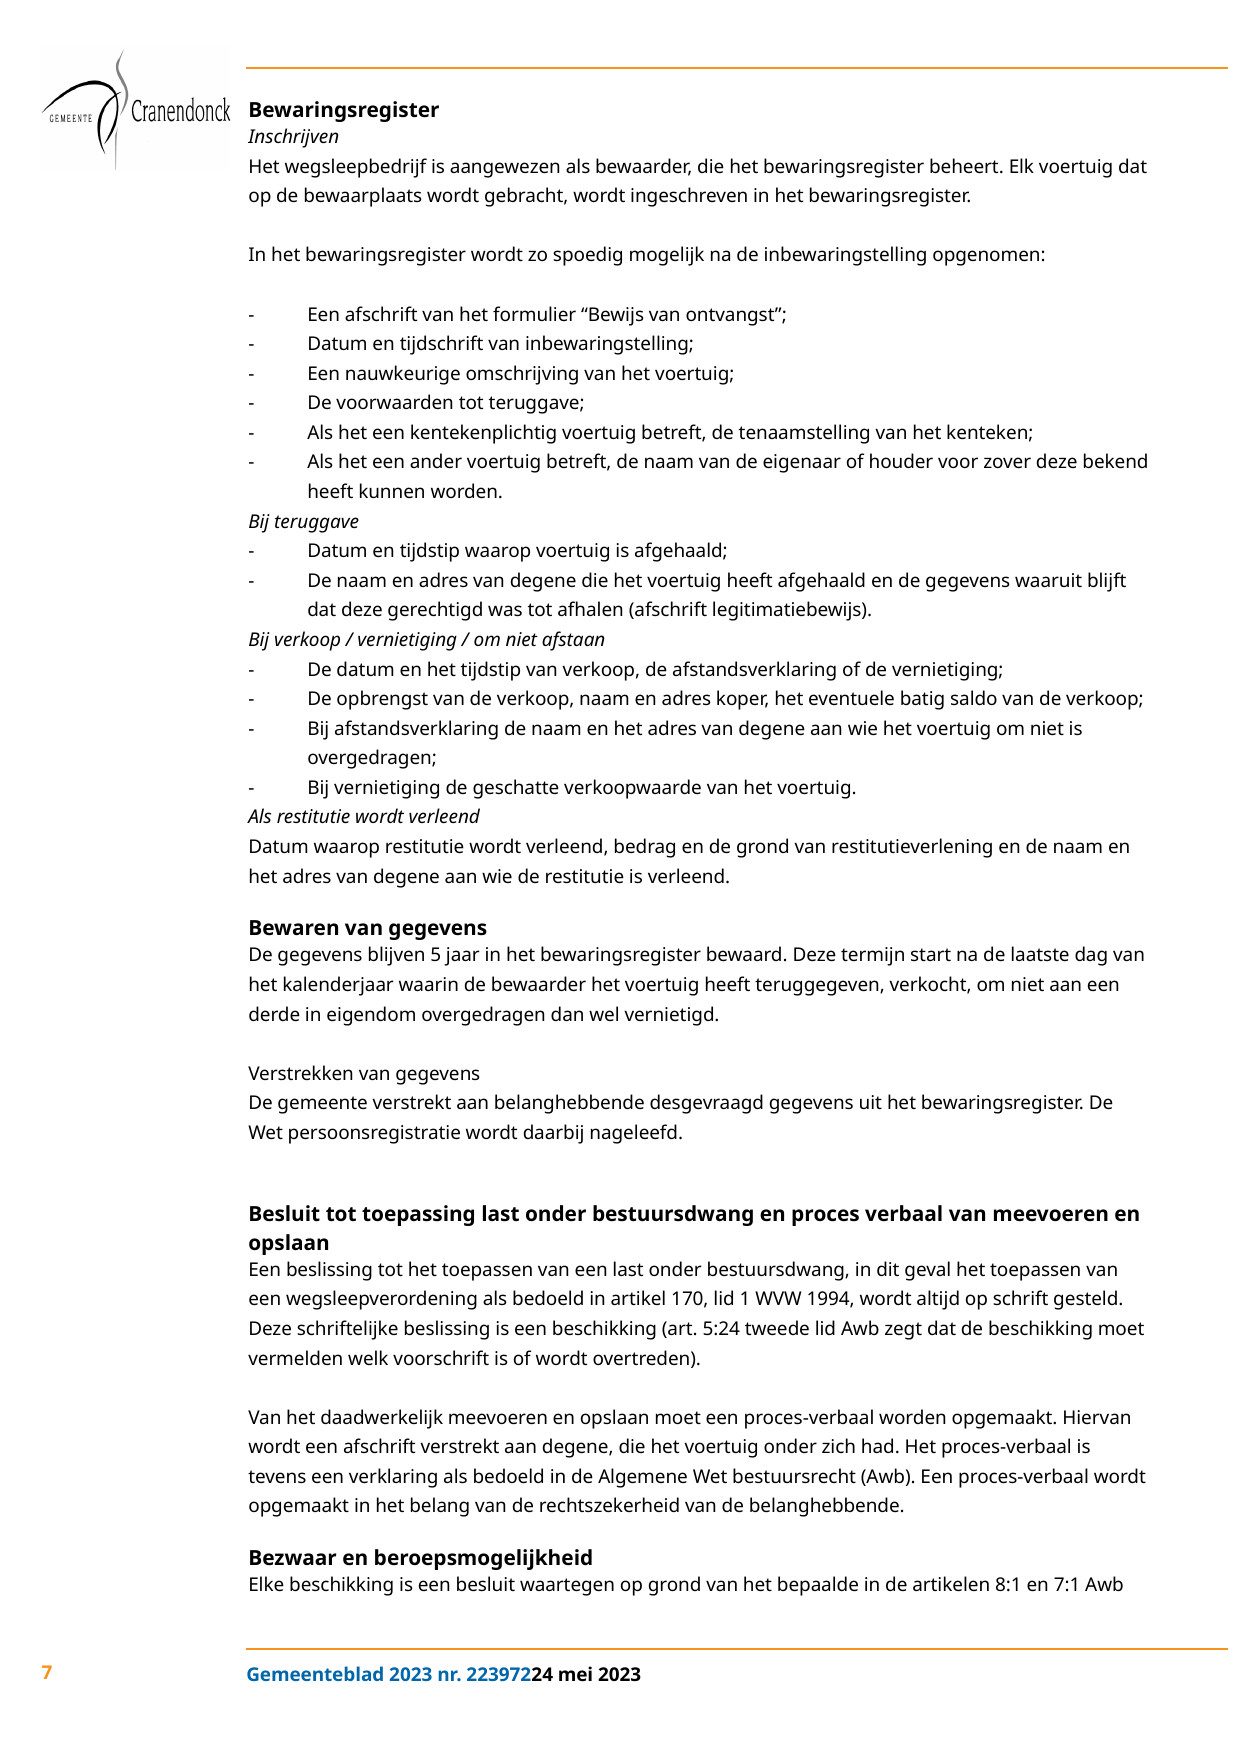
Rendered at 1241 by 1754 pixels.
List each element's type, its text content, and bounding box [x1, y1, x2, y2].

list Een afschrift van het formulier “Bewijs van ontvangst”; [248, 301, 1152, 326]
text Elke beschikking is een besluit waartegen op grond van het bepaalde in de artikelen 8:1 en 7:1 Awb [248, 1572, 1152, 1597]
text Datum waarop restitutie wordt verleend, bedrag en de grond van restitutieverlening en de naam en het adres van degene aan wie de restitutie is verleend. [248, 833, 1152, 888]
text Verstrekken van gegevens [248, 1060, 1152, 1086]
text Bij teruggave [248, 508, 1152, 533]
list Datum en tijdstip waarop voertuig is afgehaald; [248, 537, 1152, 563]
text Een beslissing tot het toepassen van een last onder bestuursdwang, in dit geval het toepassen van een wegsleepverordening als bedoeld in artikel 170, lid 1 WVW 1994, wordt altijd op schrift gesteld. Deze schriftelijke beslissing is een beschikking (art. 5:24 tweede lid Awb zegt dat de beschikking moet vermelden welk voorschrift is of wordt overtreden). [248, 1256, 1152, 1371]
text In het bewaringsregister wordt zo spoedig mogelijk na de inbewaringstelling opgenomen: [248, 242, 1152, 267]
text Bij verkoop / vernietiging / om niet afstaan [248, 626, 1152, 652]
picture [41, 47, 231, 172]
list De datum en het tijdstip van verkoop, de afstandsverklaring of de vernietiging; [248, 656, 1152, 681]
text De gemeente verstrekt aan belanghebbende desgevraagd gegevens uit het bewaringsregister. De Wet persoonsregistratie wordt daarbij nageleefd. [248, 1089, 1152, 1145]
text De gegevens blijven 5 jaar in het bewaringsregister bewaard. Deze termijn start na de laatste dag van het kalenderjaar waarin de bewaarder het voertuig heeft teruggegeven, verkocht, om niet aan een derde in eigendom overgedragen dan wel vernietigd. [248, 942, 1152, 1027]
text Bewaringsregister [248, 95, 1152, 123]
list De voorwaarden tot teruggave; [248, 389, 1152, 415]
text Het wegsleepbedrijf is aangewezen als bewaarder, die het bewaringsregister beheert. Elk voertuig dat op de bewaarplaats wordt gebracht, wordt ingeschreven in het bewaringsregister. [248, 153, 1152, 208]
list De opbrengst van de verkoop, naam en adres koper, het eventuele batig saldo van de verkoop; [248, 685, 1152, 711]
list Als het een kentekenplichtig voertuig betreft, de tenaamstelling van het kenteken; [248, 419, 1152, 445]
list Datum en tijdschrift van inbewaringstelling; [248, 330, 1152, 356]
text Inschrijven [248, 123, 1152, 149]
text Bezwaar en beroepsmogelijkheid [248, 1543, 1152, 1572]
list De naam en adres van degene die het voertuig heeft afgehaald en de gegevens waaruit blijft dat deze gerechtigd was tot afhalen (afschrift legitimatiebewijs). [248, 567, 1152, 622]
text Besluit tot toepassing last onder bestuursdwang en proces verbaal van meevoeren en opslaan [248, 1199, 1152, 1256]
list Bij afstandsverklaring de naam en het adres van degene aan wie het voertuig om niet is overgedragen; [248, 715, 1152, 770]
list Bij vernietiging de geschatte verkoopwaarde van het voertuig. [248, 774, 1152, 800]
text Bewaren van gegevens [248, 913, 1152, 942]
text Van het daadwerkelijk meevoeren en opslaan moet een proces-verbaal worden opgemaakt. Hiervan wordt een afschrift verstrekt aan degene, die het voertuig onder zich had. Het proces-verbaal is tevens een verklaring als bedoeld in de Algemene Wet bestuursrecht (Awb). Een proces-verbaal wordt opgemaakt in het belang van de rechtszekerheid van de belanghebbende. [248, 1404, 1152, 1518]
text Als restitutie wordt verleend [248, 804, 1152, 829]
list Als het een ander voertuig betreft, de naam van de eigenaar of houder voor zover deze bekend heeft kunnen worden. [248, 449, 1152, 504]
list Een nauwkeurige omschrijving van het voertuig; [248, 360, 1152, 386]
